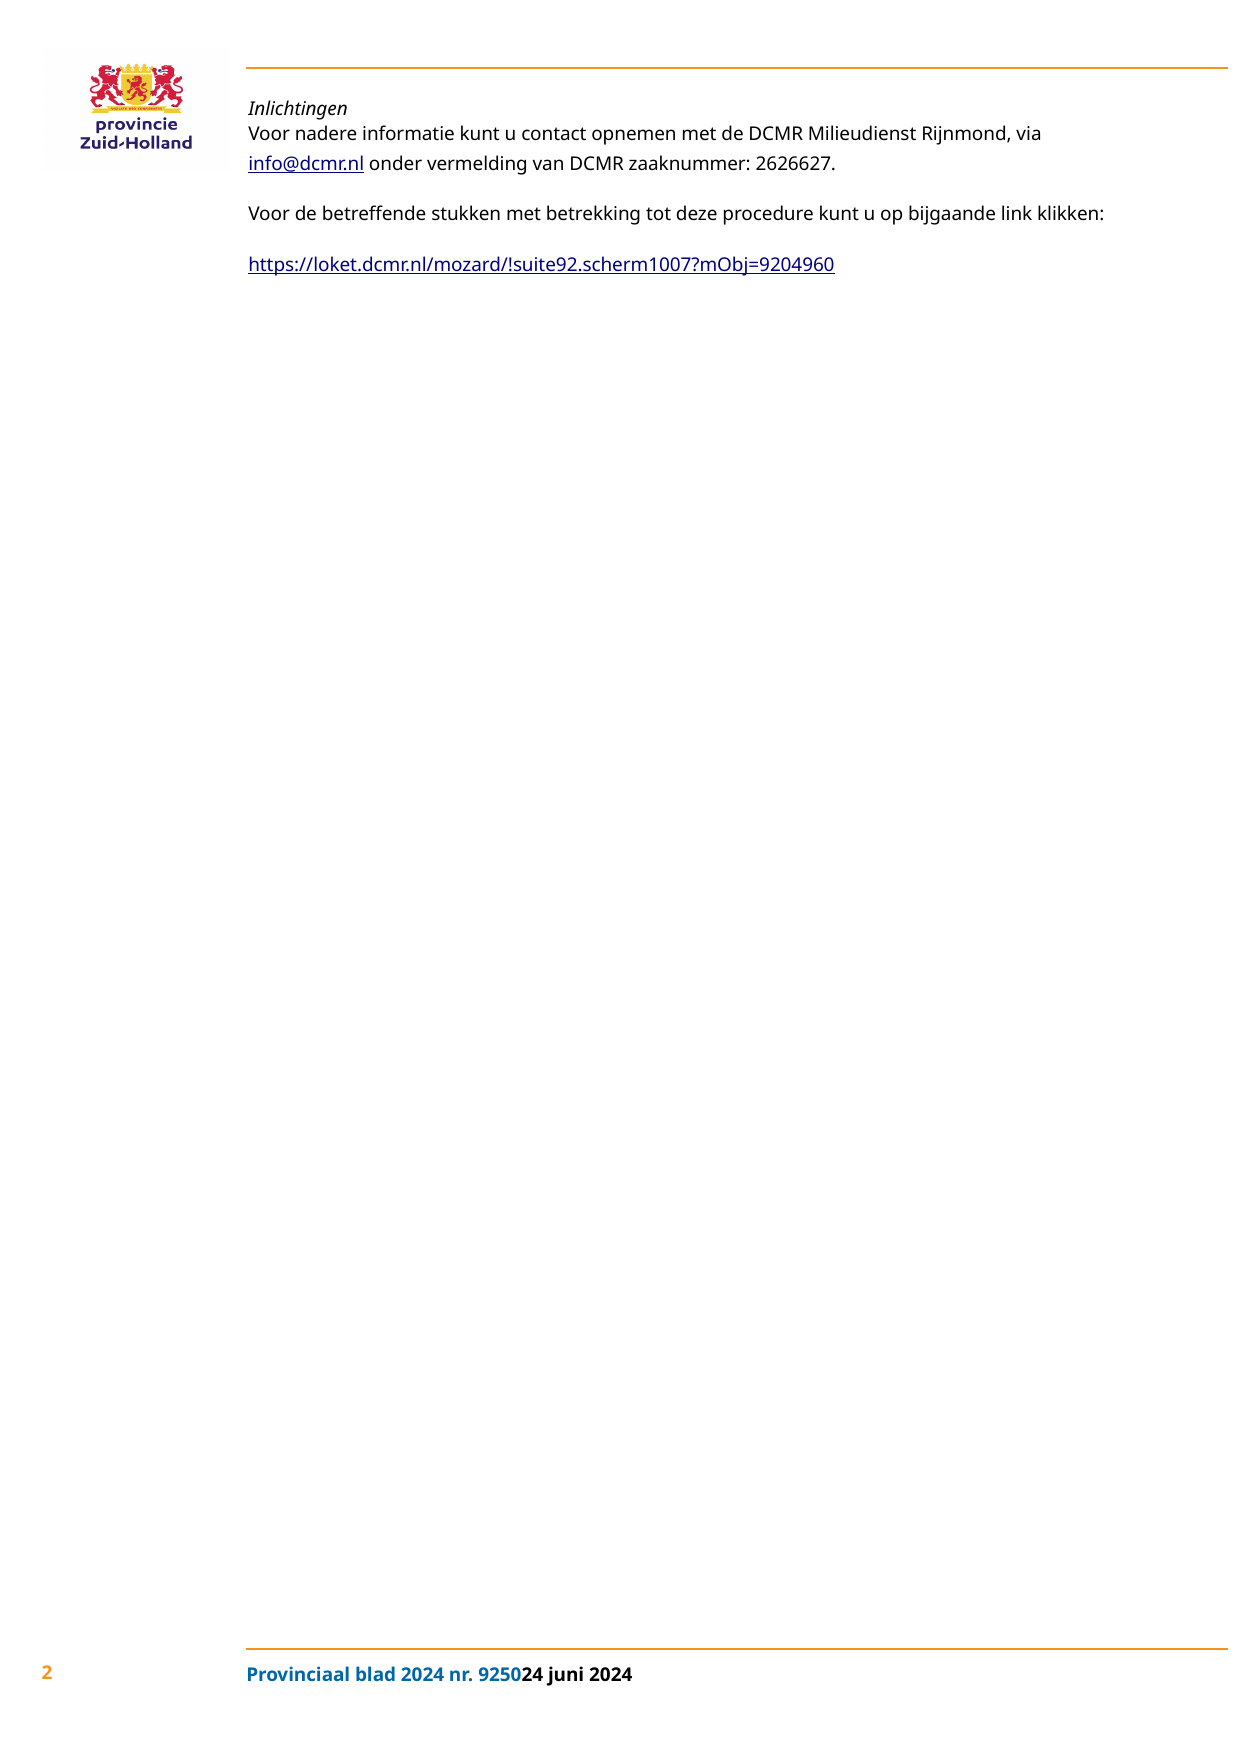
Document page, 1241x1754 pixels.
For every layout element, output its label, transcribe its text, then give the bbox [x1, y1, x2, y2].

text Voor de betreffende stukken met betrekking tot deze procedure kunt u op bijgaande link klikken: [248, 201, 1152, 226]
picture [41, 47, 231, 172]
text Inlichtingen [248, 95, 1152, 121]
text Voor nadere informatie kunt u contact opnemen met de DCMR Milieudienst Rijnmond, via info@dcmr.nl onder vermelding van DCMR zaaknummer: 2626627. [248, 121, 1152, 176]
text https://loket.dcmr.nl/mozard/!suite92.scherm1007?mObj=9204960 [248, 251, 1152, 277]
